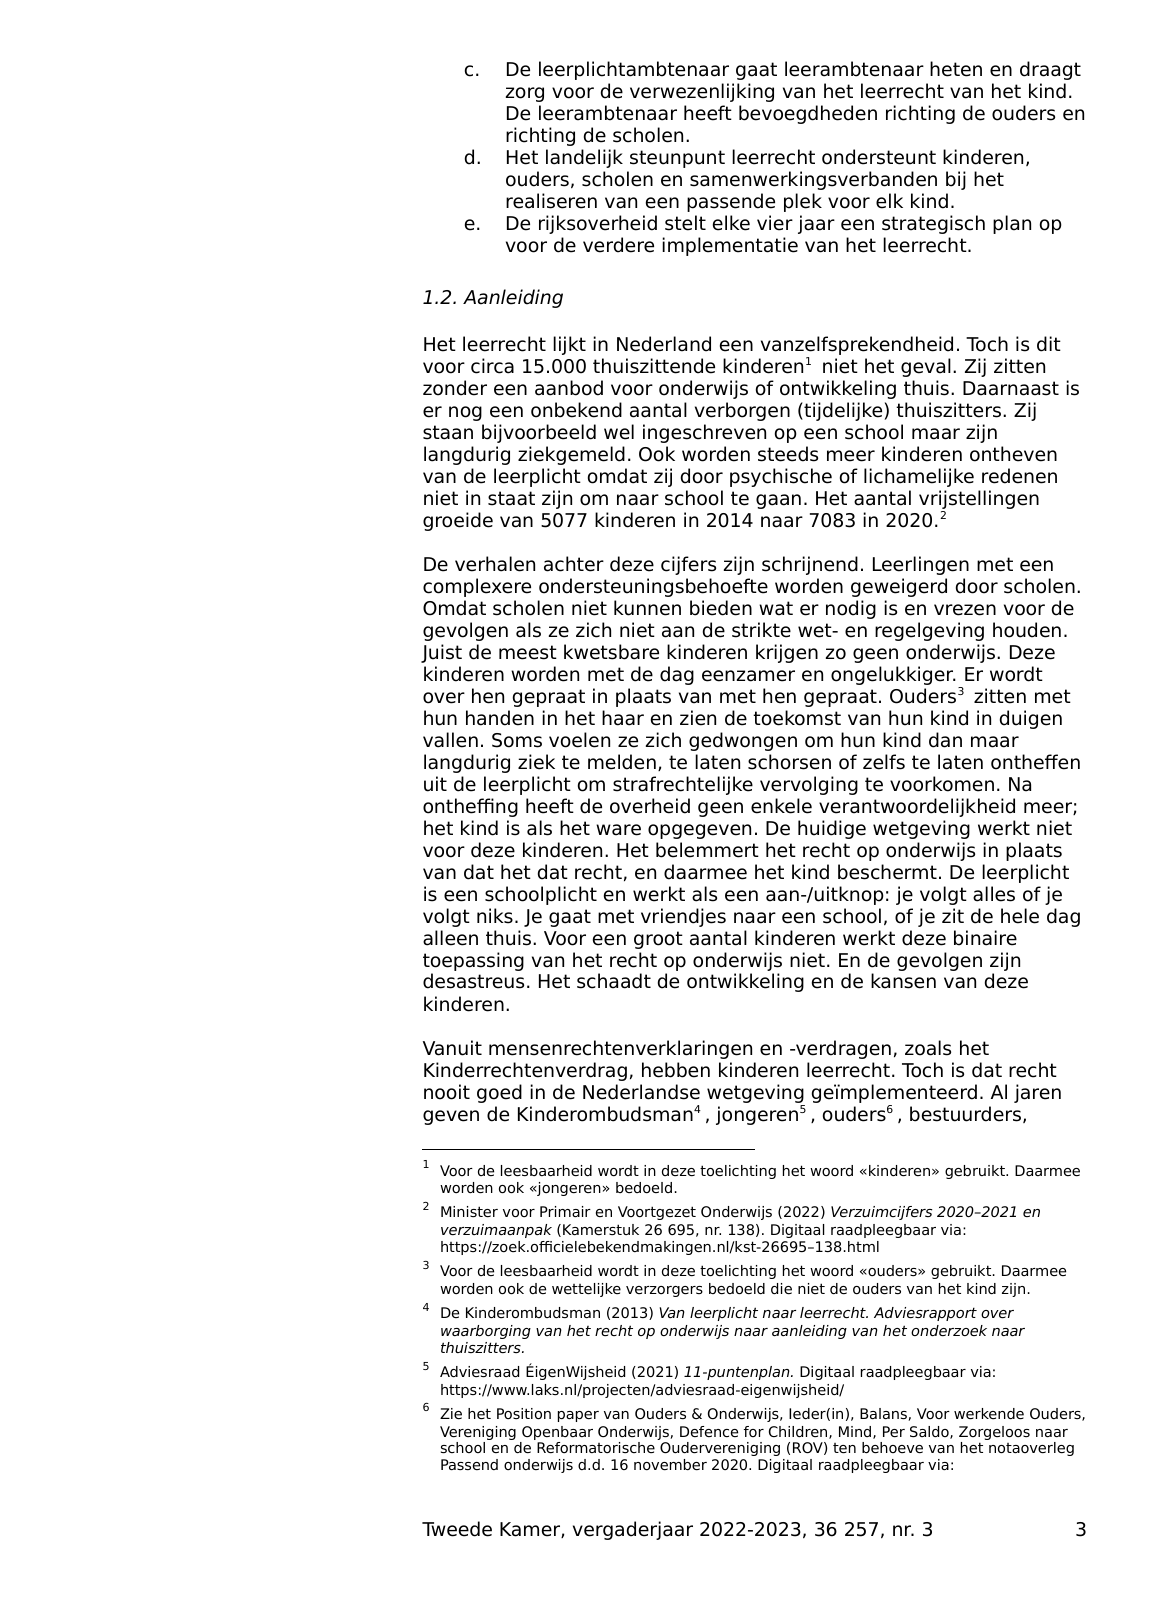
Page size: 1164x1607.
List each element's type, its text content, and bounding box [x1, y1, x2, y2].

text Het leerrecht lijkt in Nederland een vanzelfsprekendheid. Toch is dit voor circa 15.000 thuiszittende kinderen niet het geval. Zij zitten zonder een aanbod voor onderwijs of ontwikkeling thuis. Daarnaast is er nog een onbekend aantal verborgen (tijdelijke) thuiszitters. Zij staan bijvoorbeeld wel ingeschreven op een school maar zijn langdurig ziekgemeld. Ook worden steeds meer kinderen ontheven van de leerplicht omdat zij door psychische of lichamelijke redenen niet in staat zijn om naar school te gaan. Het aantal vrijstellingen groeide van 5077 kinderen in 2014 naar 7083 in 2020. [422, 334, 1087, 532]
text d. Het landelijk steunpunt leerrecht ondersteunt kinderen, ouders, scholen en samenwerkingsverbanden bij het realiseren van een passende plek voor elk kind. [464, 147, 1087, 213]
text Voor de leesbaarheid wordt in deze toelichting het woord «ouders» gebruikt. Daarmee worden ook de wettelijke verzorgers bedoeld die niet de ouders van het kind zijn. [422, 1259, 1087, 1298]
text De verhalen achter deze cijfers zijn schrijnend. Leerlingen met een complexere ondersteuningsbehoefte worden geweigerd door scholen. Omdat scholen niet kunnen bieden wat er nodig is en vrezen voor de gevolgen als ze zich niet aan de strikte wet- en regelgeving houden. Juist de meest kwetsbare kinderen krijgen zo geen onderwijs. Deze kinderen worden met de dag eenzamer en ongelukkiger. Er wordt over hen gepraat in plaats van met hen gepraat. Ouders zitten met hun handen in het haar en zien de toekomst van hun kind in duigen vallen. Soms voelen ze zich gedwongen om hun kind dan maar langdurig ziek te melden, te laten schorsen of zelfs te laten ontheffen uit de leerplicht om strafrechtelijke vervolging te voorkomen. Na ontheffing heeft de overheid geen enkele verantwoordelijkheid meer; het kind is als het ware opgegeven. De huidige wetgeving werkt niet voor deze kinderen. Het belemmert het recht op onderwijs in plaats van dat het dat recht, en daarmee het kind beschermt. De leerplicht is een schoolplicht en werkt als een aan-/uitknop: je volgt alles of je volgt niks. Je gaat met vriendjes naar een school, of je zit de hele dag alleen thuis. Voor een groot aantal kinderen werkt deze binaire toepassing van het recht op onderwijs niet. En de gevolgen zijn desastreus. Het schaadt de ontwikkeling en de kansen van deze kinderen. [422, 554, 1087, 1015]
text Voor de leesbaarheid wordt in deze toelichting het woord «kinderen» gebruikt. Daarmee worden ook «jongeren» bedoeld. [422, 1158, 1087, 1197]
text Vanuit mensenrechtenverklaringen en -verdragen, zoals het Kinderrechtenverdrag, hebben kinderen leerrecht. Toch is dat recht nooit goed in de Nederlandse wetgeving geïmplementeerd. Al jaren geven de Kinderombudsman, jongeren, ouders, bestuurders, [422, 1038, 1087, 1126]
subtitle 1.2. Aanleiding [422, 287, 1087, 309]
text De Kinderombudsman (2013) Van leerplicht naar leerrecht. Adviesrapport over waarborging van het recht op onderwijs naar aanleiding van het onderzoek naar thuiszitters. [422, 1301, 1087, 1357]
text Adviesraad ÉigenWijsheid (2021) 11-puntenplan. Digitaal raadpleegbaar via: https://www.laks.nl/projecten/adviesraad-eigenwijsheid/ [422, 1360, 1087, 1399]
text Minister voor Primair en Voortgezet Onderwijs (2022) Verzuimcijfers 2020–2021 en verzuimaanpak (Kamerstuk 26 695, nr. 138). Digitaal raadpleegbaar via: https://zoek.officielebekendmakingen.nl/kst-26695–138.html [422, 1200, 1087, 1256]
text Zie het Position paper van Ouders & Onderwijs, Ieder(in), Balans, Voor werkende Ouders, Vereniging Openbaar Onderwijs, Defence for Children, Mind, Per Saldo, Zorgeloos naar school en de Reformatorische Oudervereniging (ROV) ten behoeve van het notaoverleg Passend onderwijs d.d. 16 november 2020. Digitaal raadpleegbaar via: [422, 1402, 1087, 1474]
text e. De rijksoverheid stelt elke vier jaar een strategisch plan op voor de verdere implementatie van het leerrecht. [464, 213, 1087, 257]
text c. De leerplichtambtenaar gaat leerambtenaar heten en draagt zorg voor de verwezenlijking van het leerrecht van het kind. De leerambtenaar heeft bevoegdheden richting de ouders en richting de scholen. [464, 59, 1087, 147]
